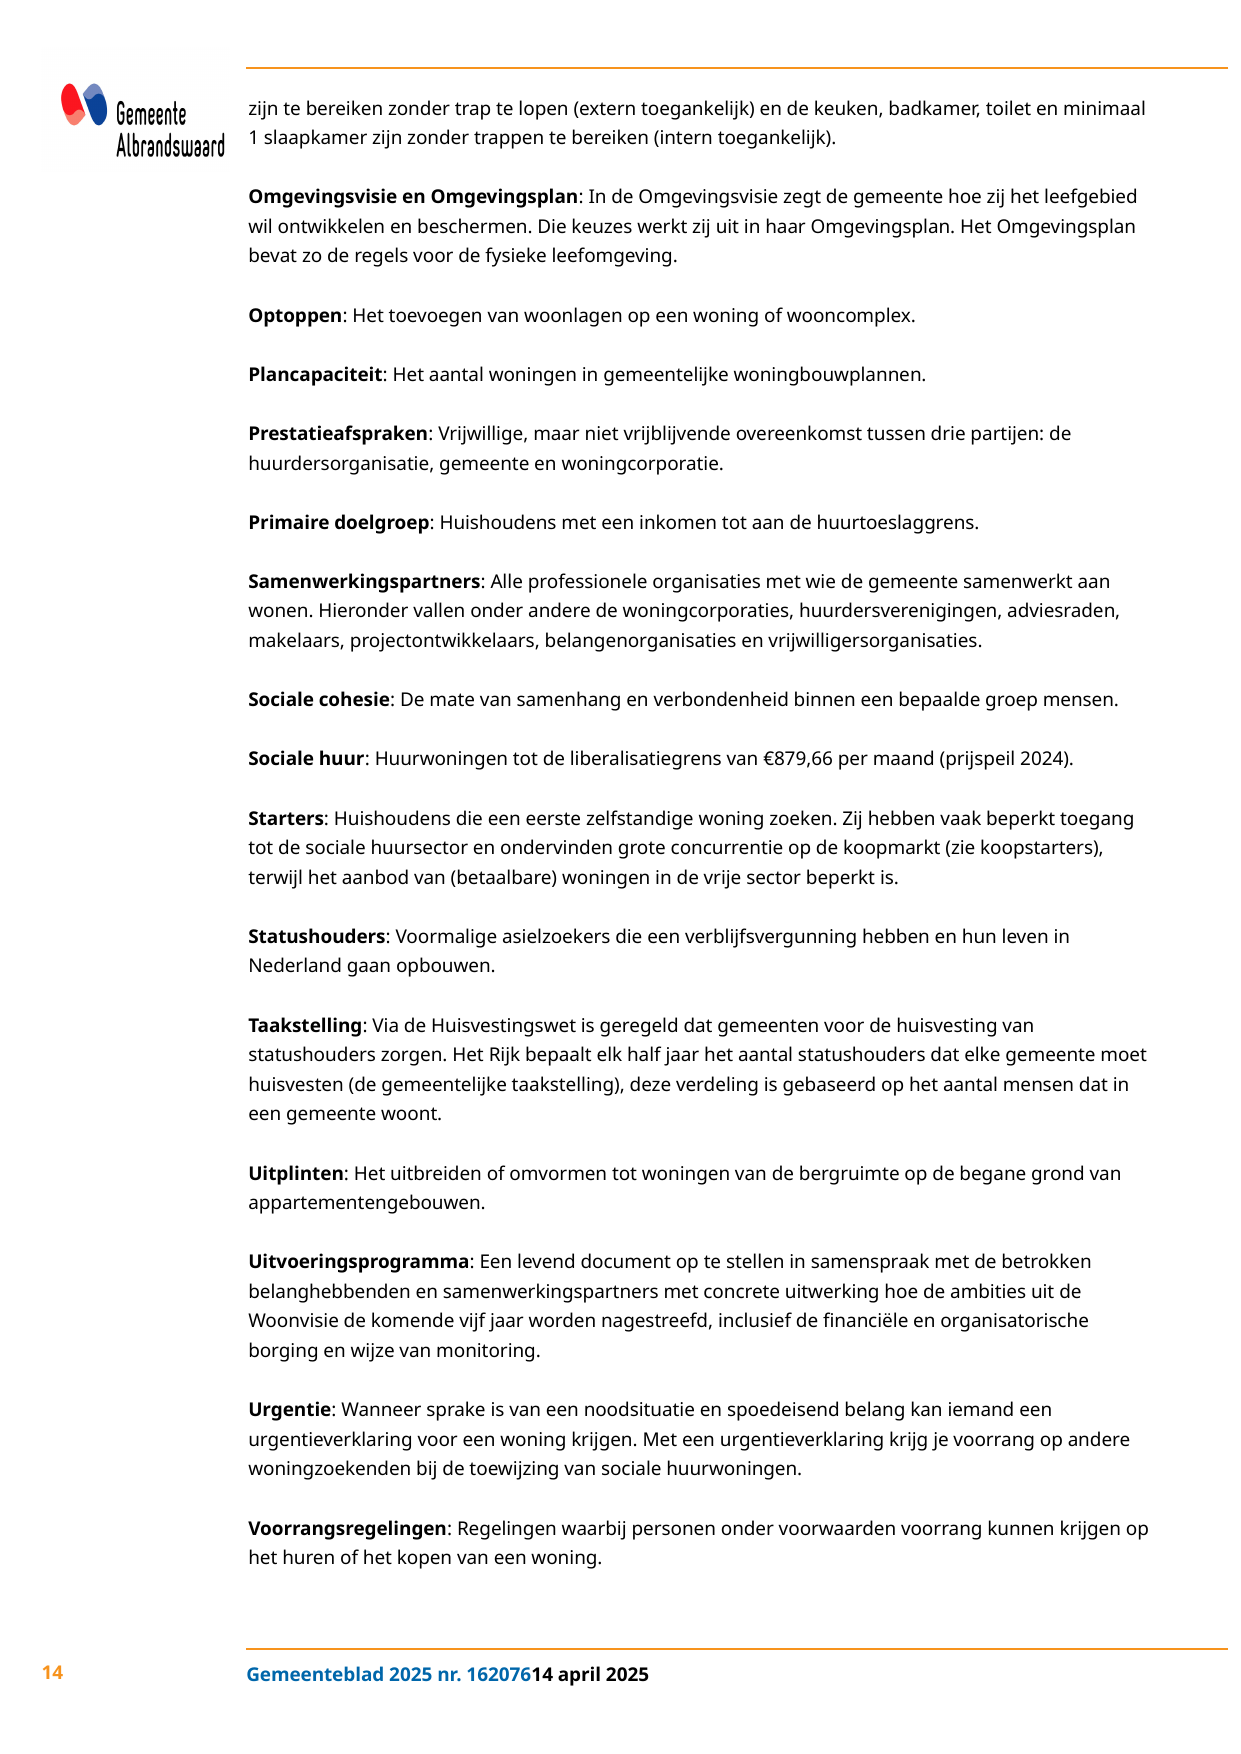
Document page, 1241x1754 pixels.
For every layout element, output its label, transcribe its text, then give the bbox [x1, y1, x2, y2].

text Sociale huur: Huurwoningen tot de liberalisatiegrens van €879,66 per maand (prijspeil 2024). [248, 746, 1152, 771]
text Uitvoeringsprogramma: Een levend document op te stellen in samenspraak met de betrokken belanghebbenden en samenwerkingspartners met concrete uitwerking hoe de ambities uit de Woonvisie de komende vijf jaar worden nagestreefd, inclusief de financiële en organisatorische borging en wijze van monitoring. [248, 1248, 1152, 1363]
text Prestatieafspraken: Vrijwillige, maar niet vrijblijvende overeenkomst tussen drie partijen: de huurdersorganisatie, gemeente en woningcorporatie. [248, 420, 1152, 476]
text Urgentie: Wanneer sprake is van een noodsituatie en spoedeisend belang kan iemand een urgentieverklaring voor een woning krijgen. Met een urgentieverklaring krijg je voorrang op andere woningzoekenden bij de toewijzing van sociale huurwoningen. [248, 1396, 1152, 1481]
text Optoppen: Het toevoegen van woonlagen op een woning of wooncomplex. [248, 302, 1152, 328]
picture [41, 47, 231, 172]
text Starters: Huishoudens die een eerste zelfstandige woning zoeken. Zij hebben vaak beperkt toegang tot de sociale huursector en ondervinden grote concurrentie op de koopmarkt (zie koopstarters), terwijl het aanbod van (betaalbare) woningen in de vrije sector beperkt is. [248, 805, 1152, 890]
text Voorrangsregelingen: Regelingen waarbij personen onder voorwaarden voorrang kunnen krijgen op het huren of het kopen van een woning. [248, 1515, 1152, 1570]
text Taakstelling: Via de Huisvestingswet is geregeld dat gemeenten voor de huisvesting van statushouders zorgen. Het Rijk bepaalt elk half jaar het aantal statushouders dat elke gemeente moet huisvesten (de gemeentelijke taakstelling), deze verdeling is gebaseerd op het aantal mensen dat in een gemeente woont. [248, 1012, 1152, 1126]
text zijn te bereiken zonder trap te lopen (extern toegankelijk) en de keuken, badkamer, toilet en minimaal 1 slaapkamer zijn zonder trappen te bereiken (intern toegankelijk). [248, 95, 1152, 150]
text Plancapaciteit: Het aantal woningen in gemeentelijke woningbouwplannen. [248, 361, 1152, 387]
text Primaire doelgroep: Huishoudens met een inkomen tot aan de huurtoeslaggrens. [248, 509, 1152, 535]
text Samenwerkingspartners: Alle professionele organisaties met wie de gemeente samenwerkt aan wonen. Hieronder vallen onder andere de woningcorporaties, huurdersverenigingen, adviesraden, makelaars, projectontwikkelaars, belangenorganisaties en vrijwilligersorganisaties. [248, 568, 1152, 653]
text Statushouders: Voormalige asielzoekers die een verblijfsvergunning hebben en hun leven in Nederland gaan opbouwen. [248, 923, 1152, 978]
text Uitplinten: Het uitbreiden of omvormen tot woningen van de bergruimte op de begane grond van appartementengebouwen. [248, 1160, 1152, 1215]
text Omgevingsvisie en Omgevingsplan: In de Omgevingsvisie zegt de gemeente hoe zij het leefgebied wil ontwikkelen en beschermen. Die keuzes werkt zij uit in haar Omgevingsplan. Het Omgevingsplan bevat zo de regels voor de fysieke leefomgeving. [248, 183, 1152, 268]
text Sociale cohesie: De mate van samenhang en verbondenheid binnen een bepaalde groep mensen. [248, 686, 1152, 712]
